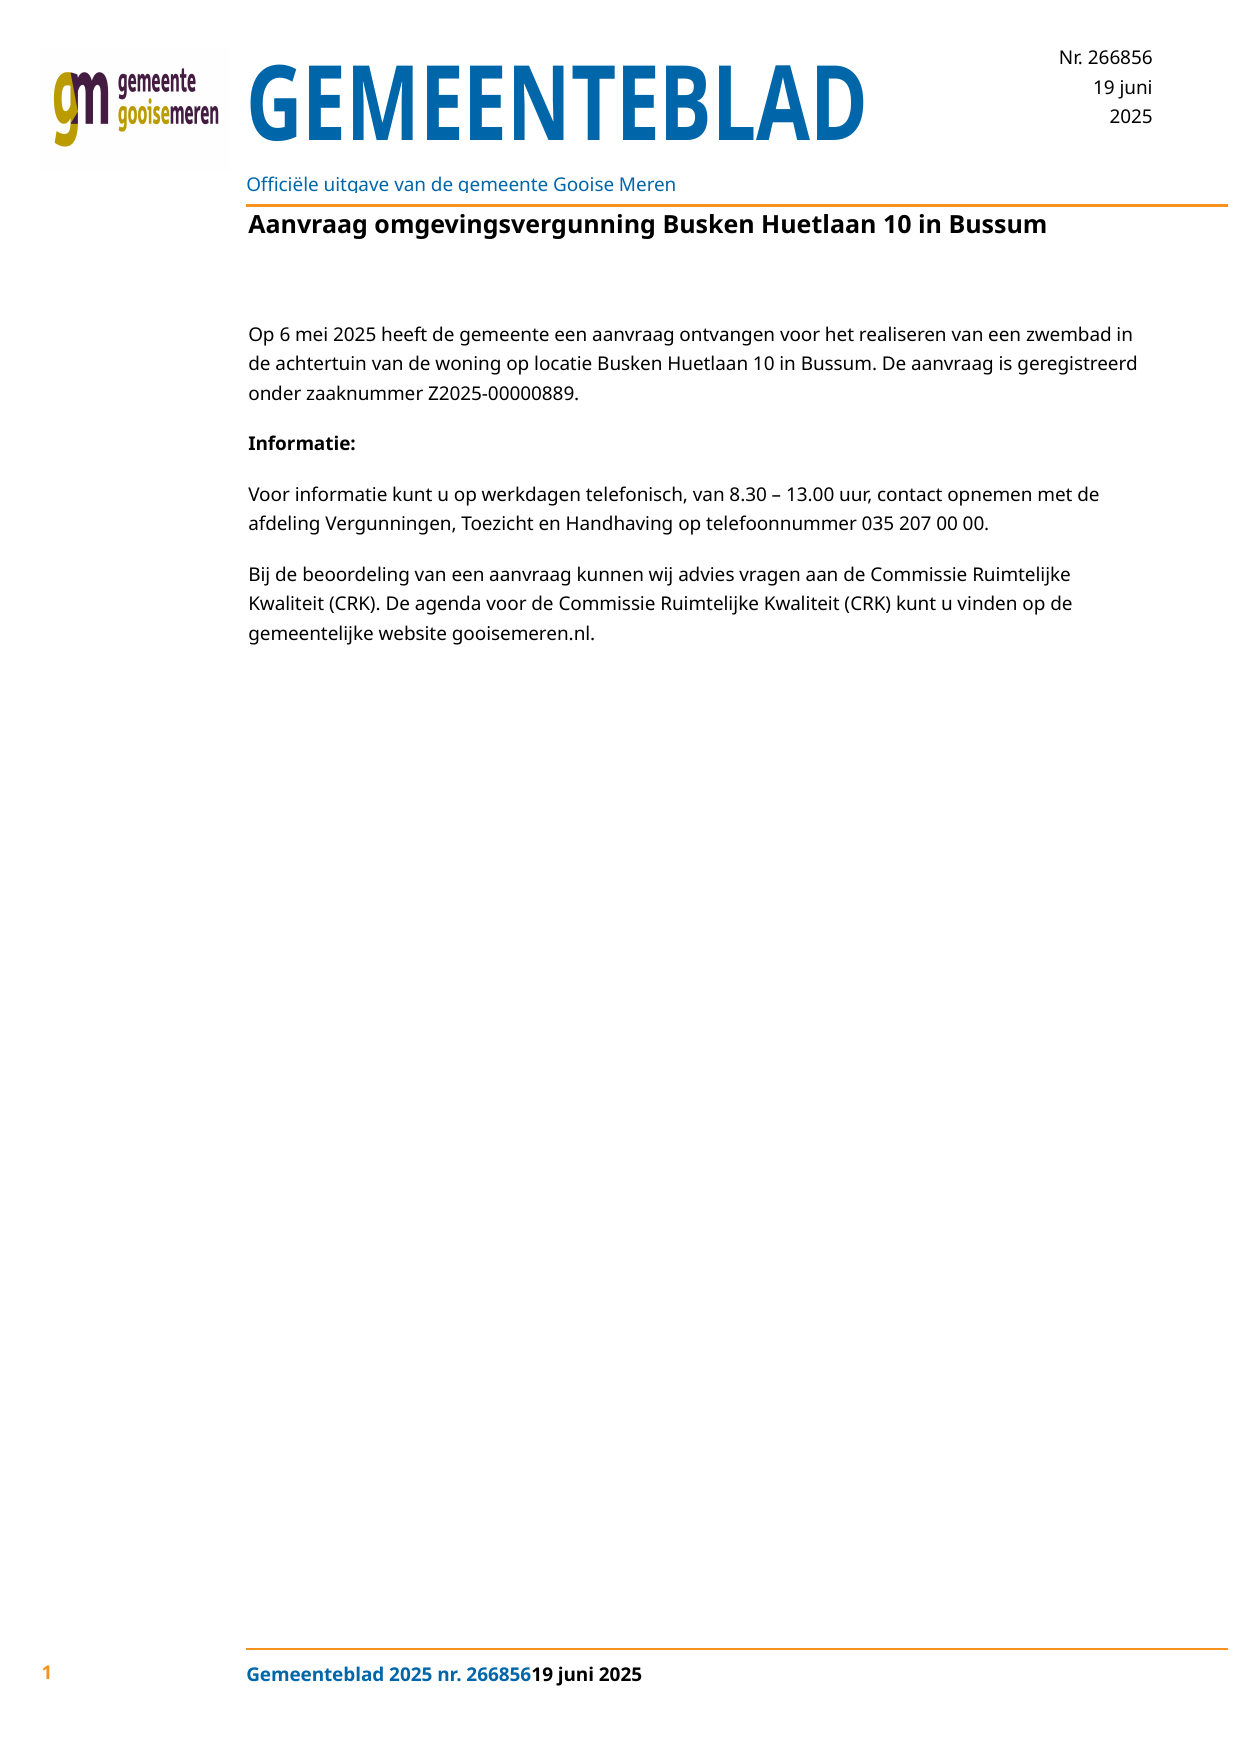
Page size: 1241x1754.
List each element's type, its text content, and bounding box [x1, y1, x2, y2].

text Op 6 mei 2025 heeft de gemeente een aanvraag ontvangen voor het realiseren van een zwembad in de achtertuin van de woning op locatie Busken Huetlaan 10 in Bussum. De aanvraag is geregistreerd onder zaaknummer Z2025-00000889. [248, 321, 1152, 406]
picture [41, 47, 231, 172]
text Bij de beoordeling van een aanvraag kunnen wij advies vragen aan de Commissie Ruimtelijke Kwaliteit (CRK). De agenda voor de Commissie Ruimtelijke Kwaliteit (CRK) kunt u vinden op de gemeentelijke website gooisemeren.nl. [248, 561, 1152, 646]
text Aanvraag omgevingsvergunning Busken Huetlaan 10 in Bussum [248, 207, 1152, 241]
text Voor informatie kunt u op werkdagen telefonisch, van 8.30 – 13.00 uur, contact opnemen met de afdeling Vergunningen, Toezicht en Handhaving op telefoonnummer 035 207 00 00. [248, 481, 1152, 536]
text Informatie: [248, 430, 1152, 456]
